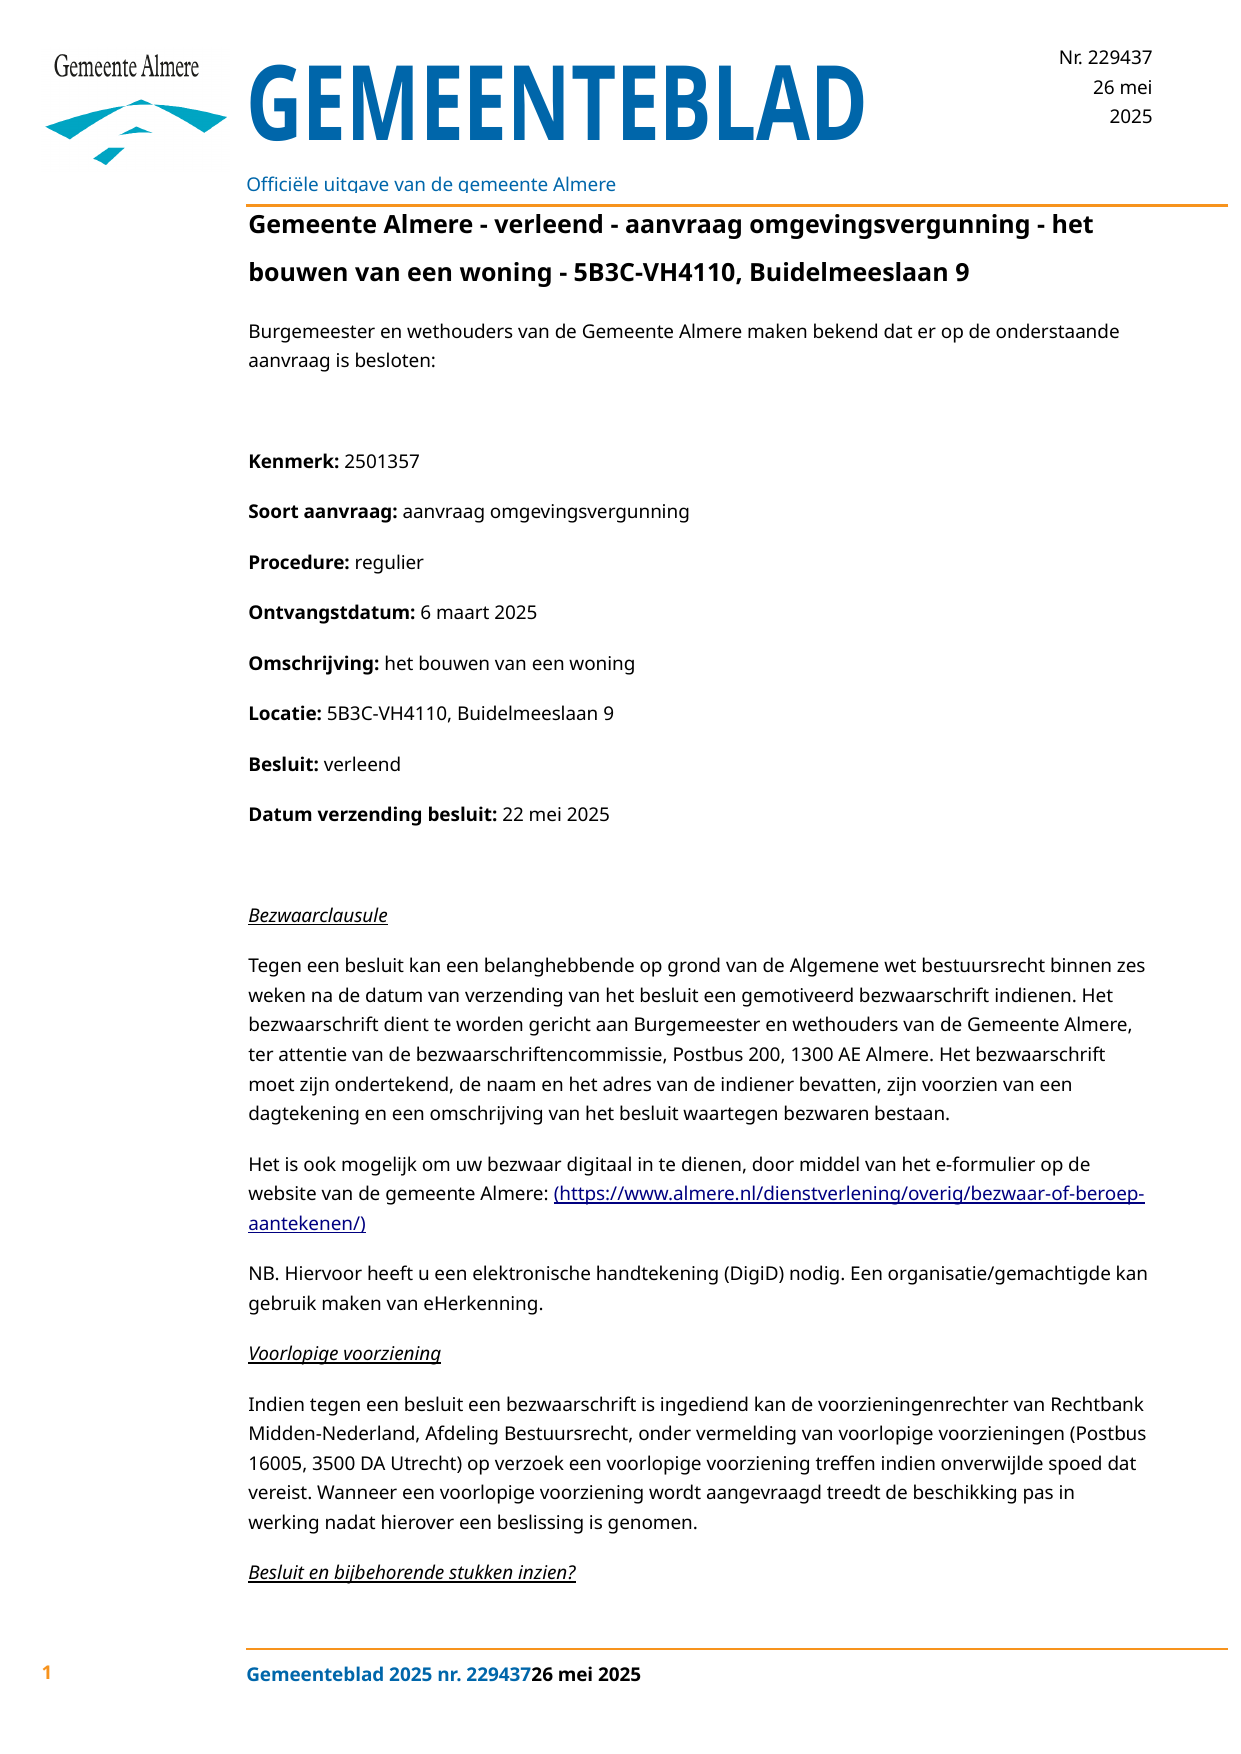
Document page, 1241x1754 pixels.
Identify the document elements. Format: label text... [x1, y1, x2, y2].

text Kenmerk: 2501357 [248, 448, 1152, 474]
text Tegen een besluit kan een belanghebbende op grond van de Algemene wet bestuursrecht binnen zes weken na de datum van verzending van het besluit een gemotiveerd bezwaarschrift indienen. Het bezwaarschrift dient te worden gericht aan Burgemeester en wethouders van de Gemeente Almere, ter attentie van de bezwaarschriftencommissie, Postbus 200, 1300 AE Almere. Het bezwaarschrift moet zijn ondertekend, de naam en het adres van de indiener bevatten, zijn voorzien van een dagtekening en een omschrijving van het besluit waartegen bezwaren bestaan. [248, 952, 1152, 1126]
text Soort aanvraag: aanvraag omgevingsvergunning [248, 499, 1152, 524]
text Indien tegen een besluit een bezwaarschrift is ingediend kan de voorzieningenrechter van Rechtbank Midden-Nederland, Afdeling Bestuursrecht, onder vermelding van voorlopige voorzieningen (Postbus 16005, 3500 DA Utrecht) op verzoek een voorlopige voorziening treffen indien onverwijlde spoed dat vereist. Wanneer een voorlopige voorziening wordt aangevraagd treedt de beschikking pas in werking nadat hierover een beslissing is genomen. [248, 1391, 1152, 1535]
text Gemeente Almere - verleend - aanvraag omgevingsvergunning - het bouwen van een woning - 5B3C-VH4110, Buidelmeeslaan 9 [248, 207, 1152, 288]
text Bezwaarclausule [248, 902, 1152, 928]
text Omschrijving: het bouwen van een woning [248, 650, 1152, 676]
text Locatie: 5B3C-VH4110, Buidelmeeslaan 9 [248, 700, 1152, 726]
text NB. Hiervoor heeft u een elektronische handtekening (DigiD) nodig. Een organisatie/gemachtigde kan gebruik maken van eHerkenning. [248, 1260, 1152, 1316]
text Datum verzending besluit: 22 mei 2025 [248, 801, 1152, 827]
text Voorlopige voorziening [248, 1340, 1152, 1366]
text Besluit en bijbehorende stukken inzien? [248, 1559, 1152, 1585]
picture [41, 47, 231, 172]
text Ontvangstdatum: 6 maart 2025 [248, 599, 1152, 625]
text Burgemeester en wethouders van de Gemeente Almere maken bekend dat er op de onderstaande aanvraag is besloten: [248, 318, 1152, 373]
text Procedure: regulier [248, 549, 1152, 575]
text Het is ook mogelijk om uw bezwaar digitaal in te dienen, door middel van het e-formulier op de website van de gemeente Almere: (https://www.almere.nl/dienstverlening/overig/bezwaar-of-beroep-aantekenen/) [248, 1151, 1152, 1236]
text Besluit: verleend [248, 751, 1152, 777]
